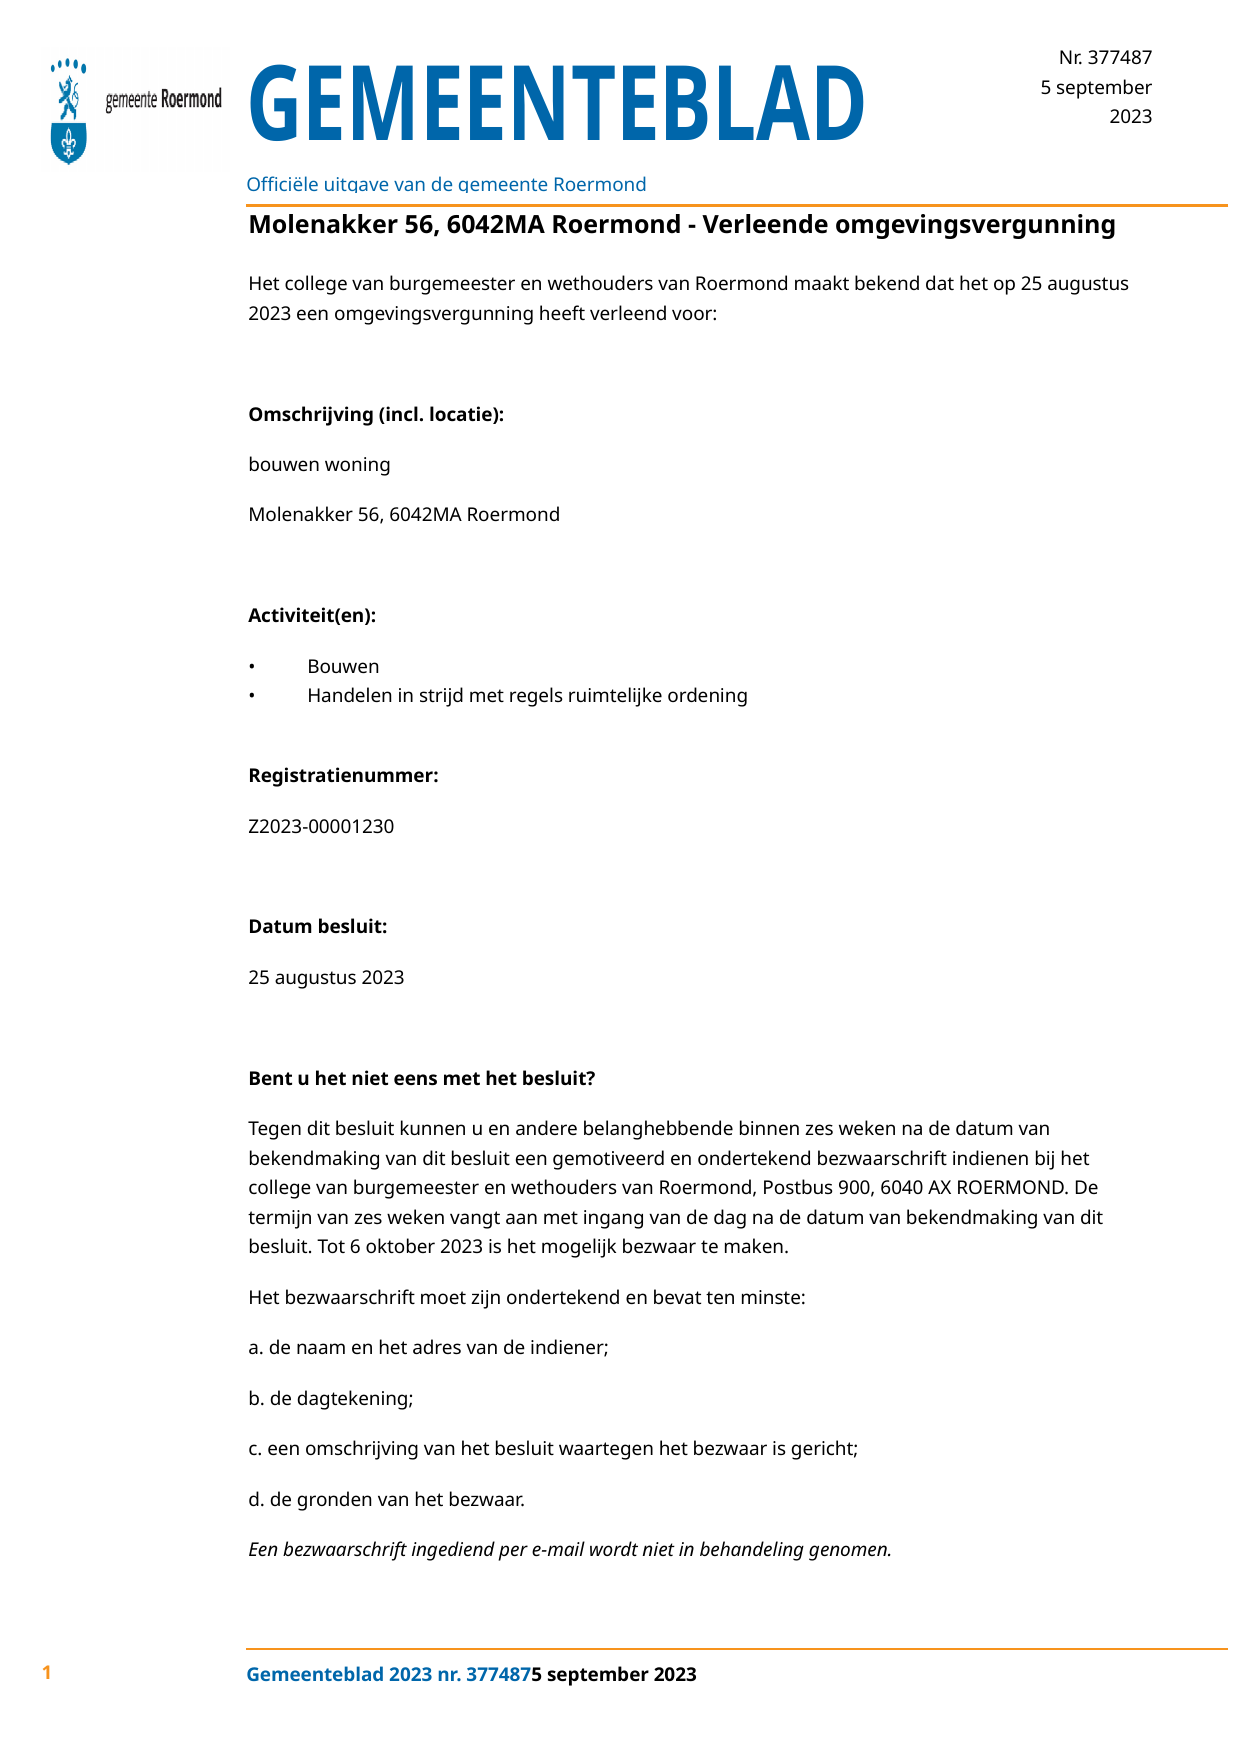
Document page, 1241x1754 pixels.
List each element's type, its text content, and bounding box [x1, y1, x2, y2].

list Bouwen [248, 653, 1152, 678]
text Het college van burgemeester en wethouders van Roermond maakt bekend dat het op 25 augustus 2023 een omgevingsvergunning heeft verleend voor: [248, 270, 1152, 326]
text d. de gronden van het bezwaar. [248, 1486, 1152, 1511]
text Bent u het niet eens met het besluit? [248, 1065, 1152, 1091]
text a. de naam en het adres van de indiener; [248, 1334, 1152, 1360]
text Z2023-00001230 [248, 813, 1152, 838]
text Registratienummer: [248, 762, 1152, 788]
text Omschrijving (incl. locatie): [248, 401, 1152, 426]
text Molenakker 56, 6042MA Roermond - Verleende omgevingsvergunning [248, 207, 1152, 241]
text Een bezwaarschrift ingediend per e-mail wordt niet in behandeling genomen. [248, 1536, 1152, 1562]
text bouwen woning [248, 451, 1152, 477]
text Molenakker 56, 6042MA Roermond [248, 502, 1152, 527]
text 25 augustus 2023 [248, 964, 1152, 990]
text Activiteit(en): [248, 602, 1152, 628]
text b. de dagtekening; [248, 1385, 1152, 1411]
picture [41, 47, 231, 172]
list Handelen in strijd met regels ruimtelijke ordening [248, 682, 1152, 708]
text Datum besluit: [248, 914, 1152, 939]
text c. een omschrijving van het besluit waartegen het bezwaar is gericht; [248, 1435, 1152, 1461]
text Tegen dit besluit kunnen u en andere belanghebbende binnen zes weken na de datum van bekendmaking van dit besluit een gemotiveerd en ondertekend bezwaarschrift indienen bij het college van burgemeester en wethouders van Roermond, Postbus 900, 6040 AX ROERMOND. De termijn van zes weken vangt aan met ingang van de dag na de datum van bekendmaking van dit besluit. Tot 6 oktober 2023 is het mogelijk bezwaar te maken. [248, 1115, 1152, 1259]
text Het bezwaarschrift moet zijn ondertekend en bevat ten minste: [248, 1284, 1152, 1310]
